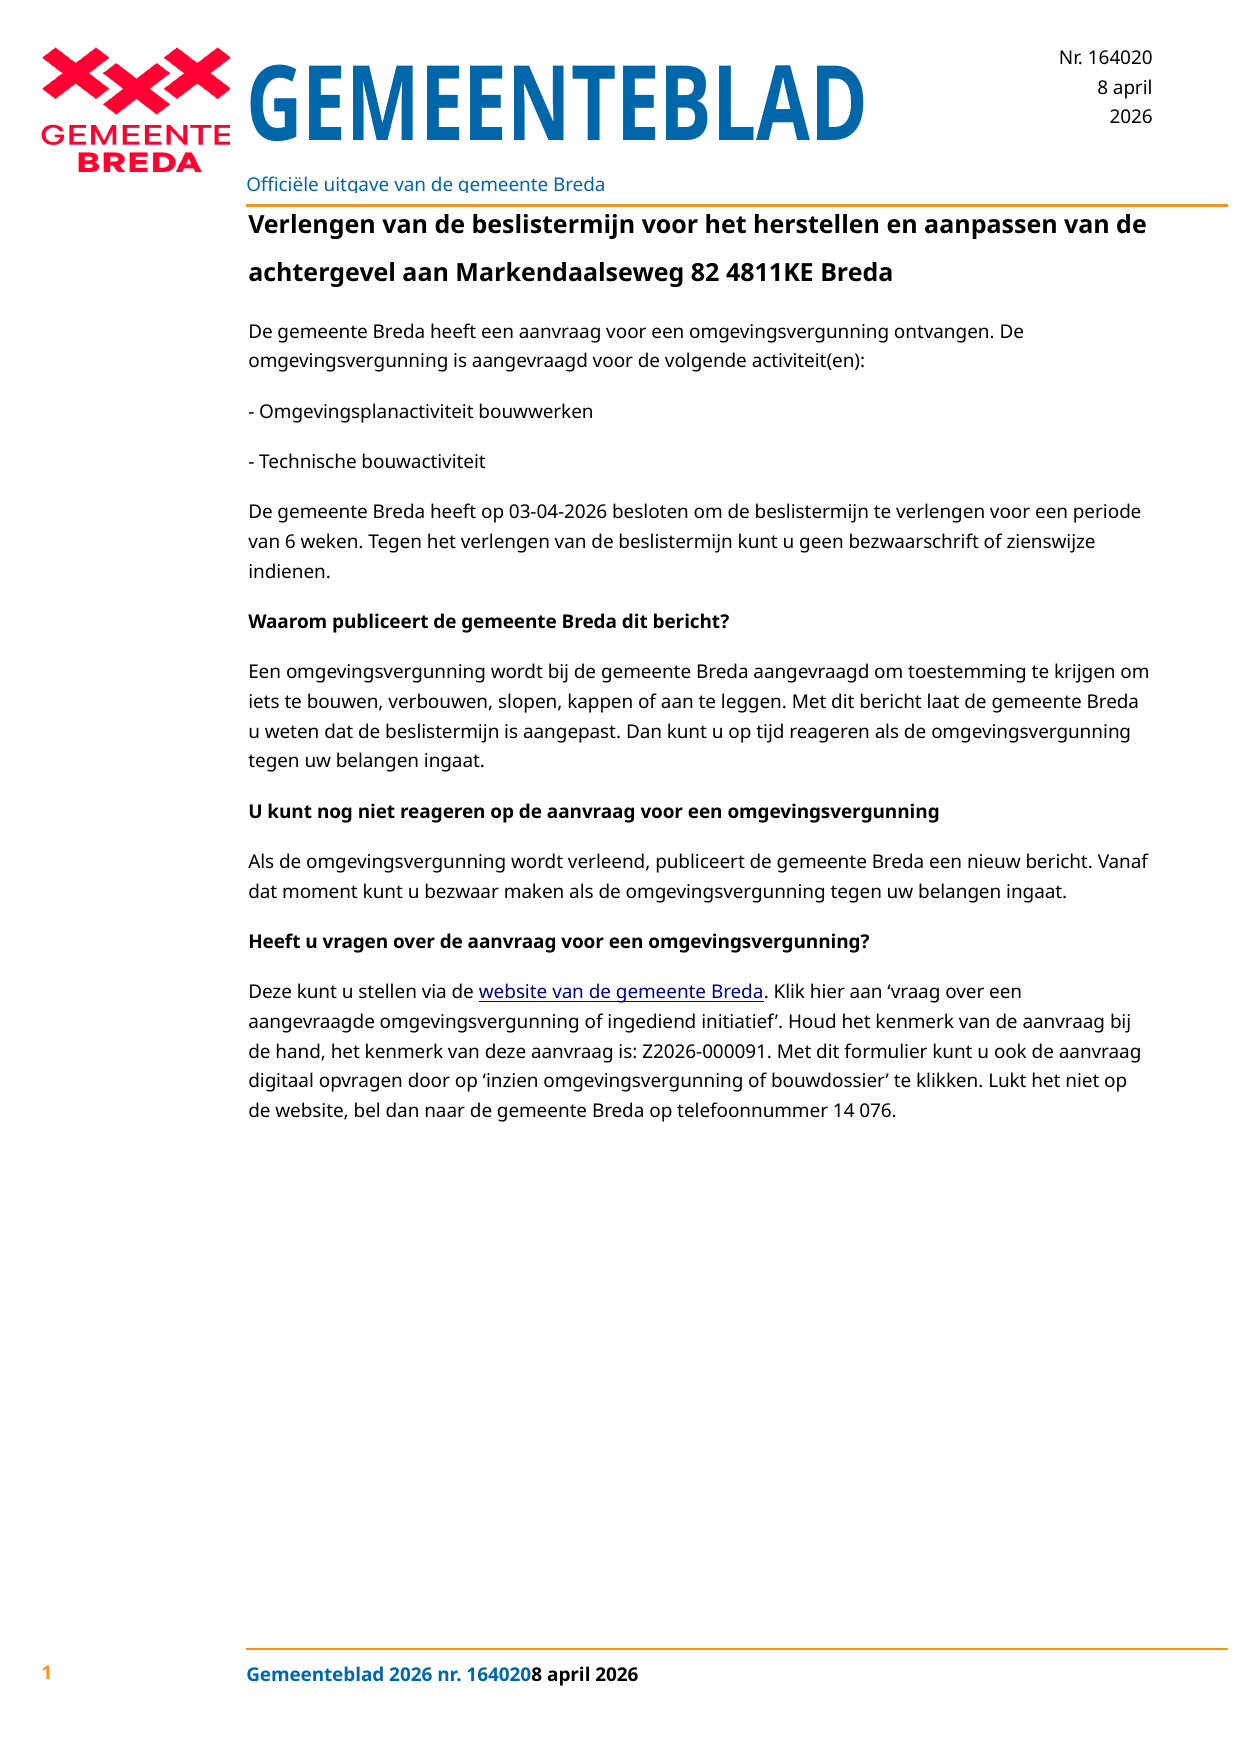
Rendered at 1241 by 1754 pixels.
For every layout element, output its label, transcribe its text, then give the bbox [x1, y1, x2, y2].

text Als de omgevingsvergunning wordt verleend, publiceert de gemeente Breda een nieuw bericht. Vanaf dat moment kunt u bezwaar maken als de omgevingsvergunning tegen uw belangen ingaat. [248, 848, 1152, 904]
text Een omgevingsvergunning wordt bij de gemeente Breda aangevraagd om toestemming te krijgen om iets te bouwen, verbouwen, slopen, kappen of aan te leggen. Met dit bericht laat de gemeente Breda u weten dat de beslistermijn is aangepast. Dan kunt u op tijd reageren als de omgevingsvergunning tegen uw belangen ingaat. [248, 659, 1152, 773]
text De gemeente Breda heeft een aanvraag voor een omgevingsvergunning ontvangen. De omgevingsvergunning is aangevraagd voor de volgende activiteit(en): [248, 318, 1152, 373]
text Verlengen van de beslistermijn voor het herstellen en aanpassen van de achtergevel aan Markendaalseweg 82 4811KE Breda [248, 207, 1152, 288]
text Deze kunt u stellen via de website van de gemeente Breda. Klik hier aan ‘vraag over een aangevraagde omgevingsvergunning of ingediend initiatief’. Houd het kenmerk van de aanvraag bij de hand, het kenmerk van deze aanvraag is: Z2026-000091. Met dit formulier kunt u ook de aanvraag digitaal opvragen door op ‘inzien omgevingsvergunning of bouwdossier’ te klikken. Lukt het niet op de website, bel dan naar de gemeente Breda op telefoonnummer 14 076. [248, 979, 1152, 1123]
text - Omgevingsplanactiviteit bouwwerken [248, 398, 1152, 424]
text - Technische bouwactiviteit [248, 448, 1152, 474]
picture [41, 47, 231, 172]
text De gemeente Breda heeft op 03-04-2026 besloten om de beslistermijn te verlengen voor een periode van 6 weken. Tegen het verlengen van de beslistermijn kunt u geen bezwaarschrift of zienswijze indienen. [248, 499, 1152, 584]
text Heeft u vragen over de aanvraag voor een omgevingsvergunning? [248, 928, 1152, 954]
text U kunt nog niet reageren op de aanvraag voor een omgevingsvergunning [248, 798, 1152, 824]
text Waarom publiceert de gemeente Breda dit bericht? [248, 608, 1152, 634]
